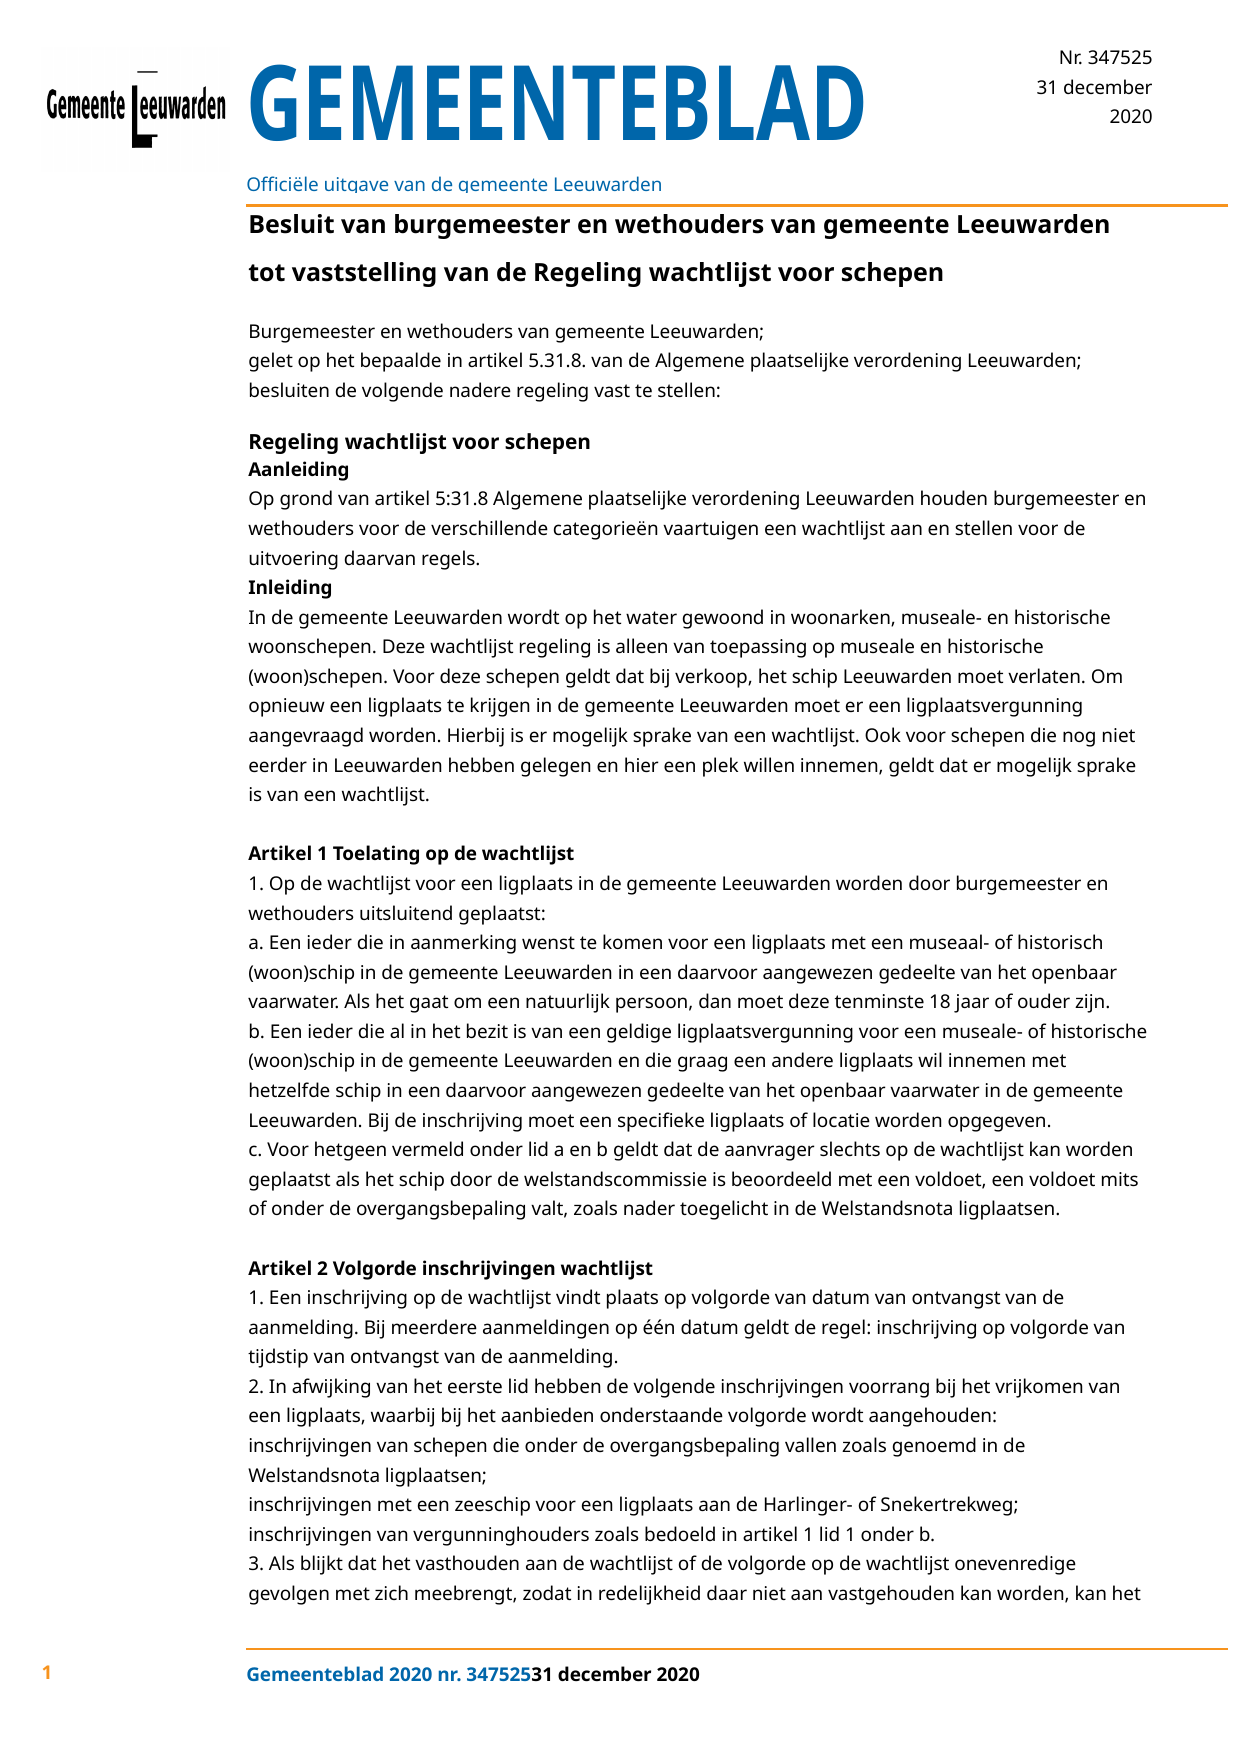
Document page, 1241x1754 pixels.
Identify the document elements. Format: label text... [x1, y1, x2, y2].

text besluiten de volgende nadere regeling vast te stellen: [248, 377, 1152, 403]
text 3. Als blijkt dat het vasthouden aan de wachtlijst of de volgorde op de wachtlijst onevenredige gevolgen met zich meebrengt, zodat in redelijkheid daar niet aan vastgehouden kan worden, kan het [248, 1551, 1152, 1606]
text Aanleiding [248, 456, 1152, 482]
picture [41, 47, 231, 172]
text Op grond van artikel 5:31.8 Algemene plaatselijke verordening Leeuwarden houden burgemeester en wethouders voor de verschillende categorieën vaartuigen een wachtlijst aan en stellen voor de uitvoering daarvan regels. [248, 486, 1152, 570]
text a. Een ieder die in aanmerking wenst te komen voor een ligplaats met een museaal- of historisch (woon)schip in de gemeente Leeuwarden in een daarvoor aangewezen gedeelte van het openbaar vaarwater. Als het gaat om een natuurlijk persoon, dan moet deze tenminste 18 jaar of ouder zijn. [248, 929, 1152, 1014]
text gelet op het bepaalde in artikel 5.31.8. van de Algemene plaatselijke verordening Leeuwarden; [248, 347, 1152, 373]
text inschrijvingen met een zeeschip voor een ligplaats aan de Harlinger- of Snekertrekweg; [248, 1491, 1152, 1517]
text 1. Op de wachtlijst voor een ligplaats in de gemeente Leeuwarden worden door burgemeester en wethouders uitsluitend geplaatst: [248, 870, 1152, 925]
text b. Een ieder die al in het bezit is van een geldige ligplaatsvergunning voor een museale- of historische (woon)schip in de gemeente Leeuwarden en die graag een andere ligplaats wil innemen met hetzelfde schip in een daarvoor aangewezen gedeelte van het openbaar vaarwater in de gemeente Leeuwarden. Bij de inschrijving moet een specifieke ligplaats of locatie worden opgegeven. [248, 1018, 1152, 1132]
text Besluit van burgemeester en wethouders van gemeente Leeuwarden tot vaststelling van de Regeling wachtlijst voor schepen [248, 207, 1152, 288]
text In de gemeente Leeuwarden wordt op het water gewoond in woonarken, museale- en historische woonschepen. Deze wachtlijst regeling is alleen van toepassing op museale en historische (woon)schepen. Voor deze schepen geldt dat bij verkoop, het schip Leeuwarden moet verlaten. Om opnieuw een ligplaats te krijgen in de gemeente Leeuwarden moet er een ligplaatsvergunning aangevraagd worden. Hierbij is er mogelijk sprake van een wachtlijst. Ook voor schepen die nog niet eerder in Leeuwarden hebben gelegen en hier een plek willen innemen, geldt dat er mogelijk sprake is van een wachtlijst. [248, 604, 1152, 807]
text inschrijvingen van schepen die onder de overgangsbepaling vallen zoals genoemd in de Welstandsnota ligplaatsen; [248, 1432, 1152, 1487]
text Inleiding [248, 574, 1152, 600]
text 1. Een inschrijving op de wachtlijst vindt plaats op volgorde van datum van ontvangst van de aanmelding. Bij meerdere aanmeldingen op één datum geldt de regel: inschrijving op volgorde van tijdstip van ontvangst van de aanmelding. [248, 1284, 1152, 1369]
text c. Voor hetgeen vermeld onder lid a en b geldt dat de aanvrager slechts op de wachtlijst kan worden geplaatst als het schip door de welstandscommissie is beoordeeld met een voldoet, een voldoet mits of onder de overgangsbepaling valt, zoals nader toegelicht in de Welstandsnota ligplaatsen. [248, 1136, 1152, 1221]
text Regeling wachtlijst voor schepen [248, 427, 1152, 456]
text 2. In afwijking van het eerste lid hebben de volgende inschrijvingen voorrang bij het vrijkomen van een ligplaats, waarbij bij het aanbieden onderstaande volgorde wordt aangehouden: [248, 1373, 1152, 1428]
text Burgemeester en wethouders van gemeente Leeuwarden; [248, 318, 1152, 344]
text Artikel 2 Volgorde inschrijvingen wachtlijst [248, 1255, 1152, 1280]
text Artikel 1 Toelating op de wachtlijst [248, 841, 1152, 866]
text inschrijvingen van vergunninghouders zoals bedoeld in artikel 1 lid 1 onder b. [248, 1521, 1152, 1547]
